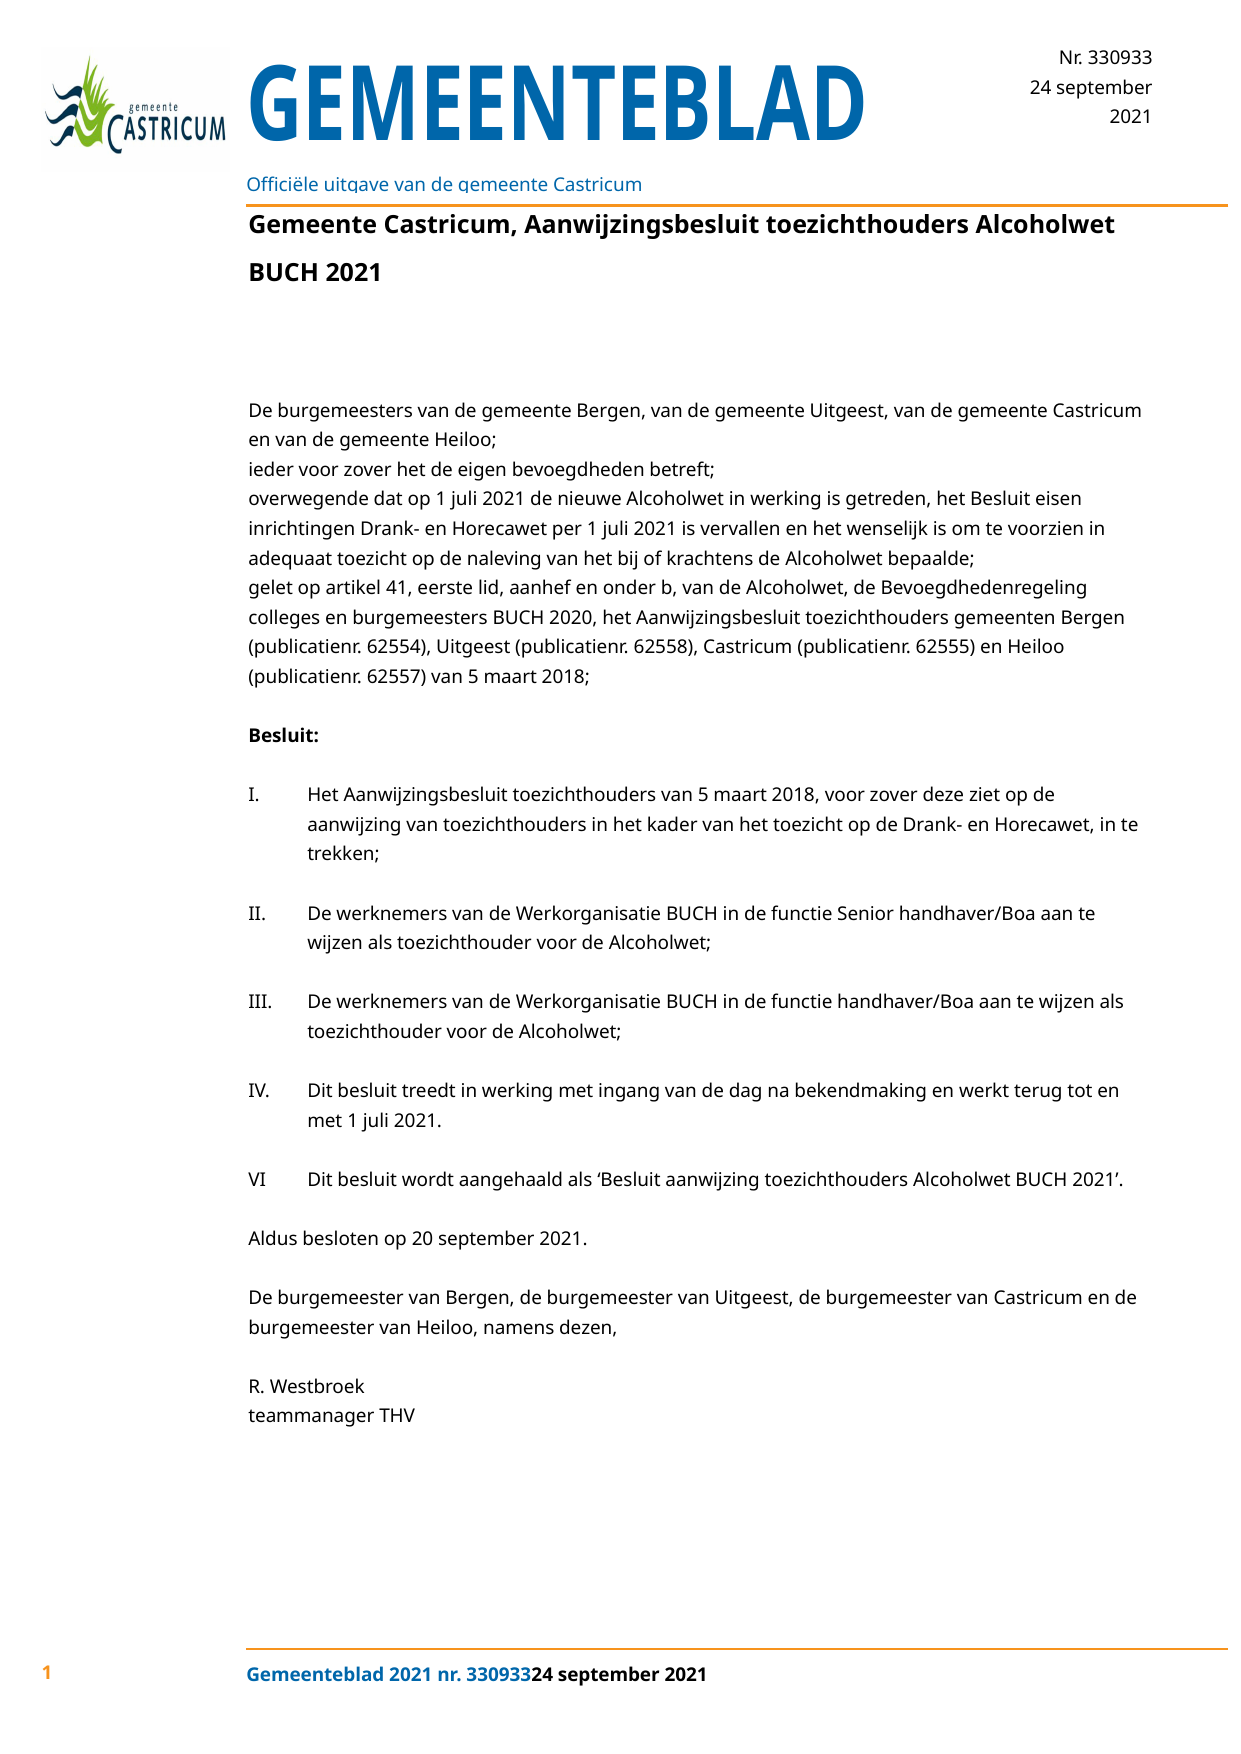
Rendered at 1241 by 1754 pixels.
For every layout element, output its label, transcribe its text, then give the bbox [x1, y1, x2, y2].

text Besluit: [248, 722, 1152, 748]
text Aldus besloten op 20 september 2021. [248, 1225, 1152, 1251]
list De werknemers van de Werkorganisatie BUCH in de functie Senior handhaver/Boa aan te wijzen als toezichthouder voor de Alcoholwet; [248, 900, 1152, 955]
picture [41, 47, 231, 172]
text De burgemeesters van de gemeente Bergen, van de gemeente Uitgeest, van de gemeente Castricum en van de gemeente Heiloo; [248, 397, 1152, 452]
text R. Westbroek [248, 1373, 1152, 1399]
text Gemeente Castricum, Aanwijzingsbesluit toezichthouders Alcoholwet BUCH 2021 [248, 207, 1152, 288]
text overwegende dat op 1 juli 2021 de nieuwe Alcoholwet in werking is getreden, het Besluit eisen inrichtingen Drank- en Horecawet per 1 juli 2021 is vervallen en het wenselijk is om te voorzien in adequaat toezicht op de naleving van het bij of krachtens de Alcoholwet bepaalde; [248, 486, 1152, 570]
list Dit besluit wordt aangehaald als ‘Besluit aanwijzing toezichthouders Alcoholwet BUCH 2021’. [248, 1166, 1152, 1192]
text De burgemeester van Bergen, de burgemeester van Uitgeest, de burgemeester van Castricum en de burgemeester van Heiloo, namens dezen, [248, 1284, 1152, 1339]
list Het Aanwijzingsbesluit toezichthouders van 5 maart 2018, voor zover deze ziet op de aanwijzing van toezichthouders in het kader van het toezicht op de Drank- en Horecawet, in te trekken; [248, 781, 1152, 866]
text gelet op artikel 41, eerste lid, aanhef en onder b, van de Alcoholwet, de Bevoegdhedenregeling colleges en burgemeesters BUCH 2020, het Aanwijzingsbesluit toezichthouders gemeenten Bergen (publicatienr. 62554), Uitgeest (publicatienr. 62558), Castricum (publicatienr. 62555) en Heiloo (publicatienr. 62557) van 5 maart 2018; [248, 574, 1152, 689]
text ieder voor zover het de eigen bevoegdheden betreft; [248, 456, 1152, 482]
text teammanager THV [248, 1403, 1152, 1428]
list Dit besluit treedt in werking met ingang van de dag na bekendmaking en werkt terug tot en met 1 juli 2021. [248, 1077, 1152, 1132]
list De werknemers van de Werkorganisatie BUCH in de functie handhaver/Boa aan te wijzen als toezichthouder voor de Alcoholwet; [248, 988, 1152, 1044]
